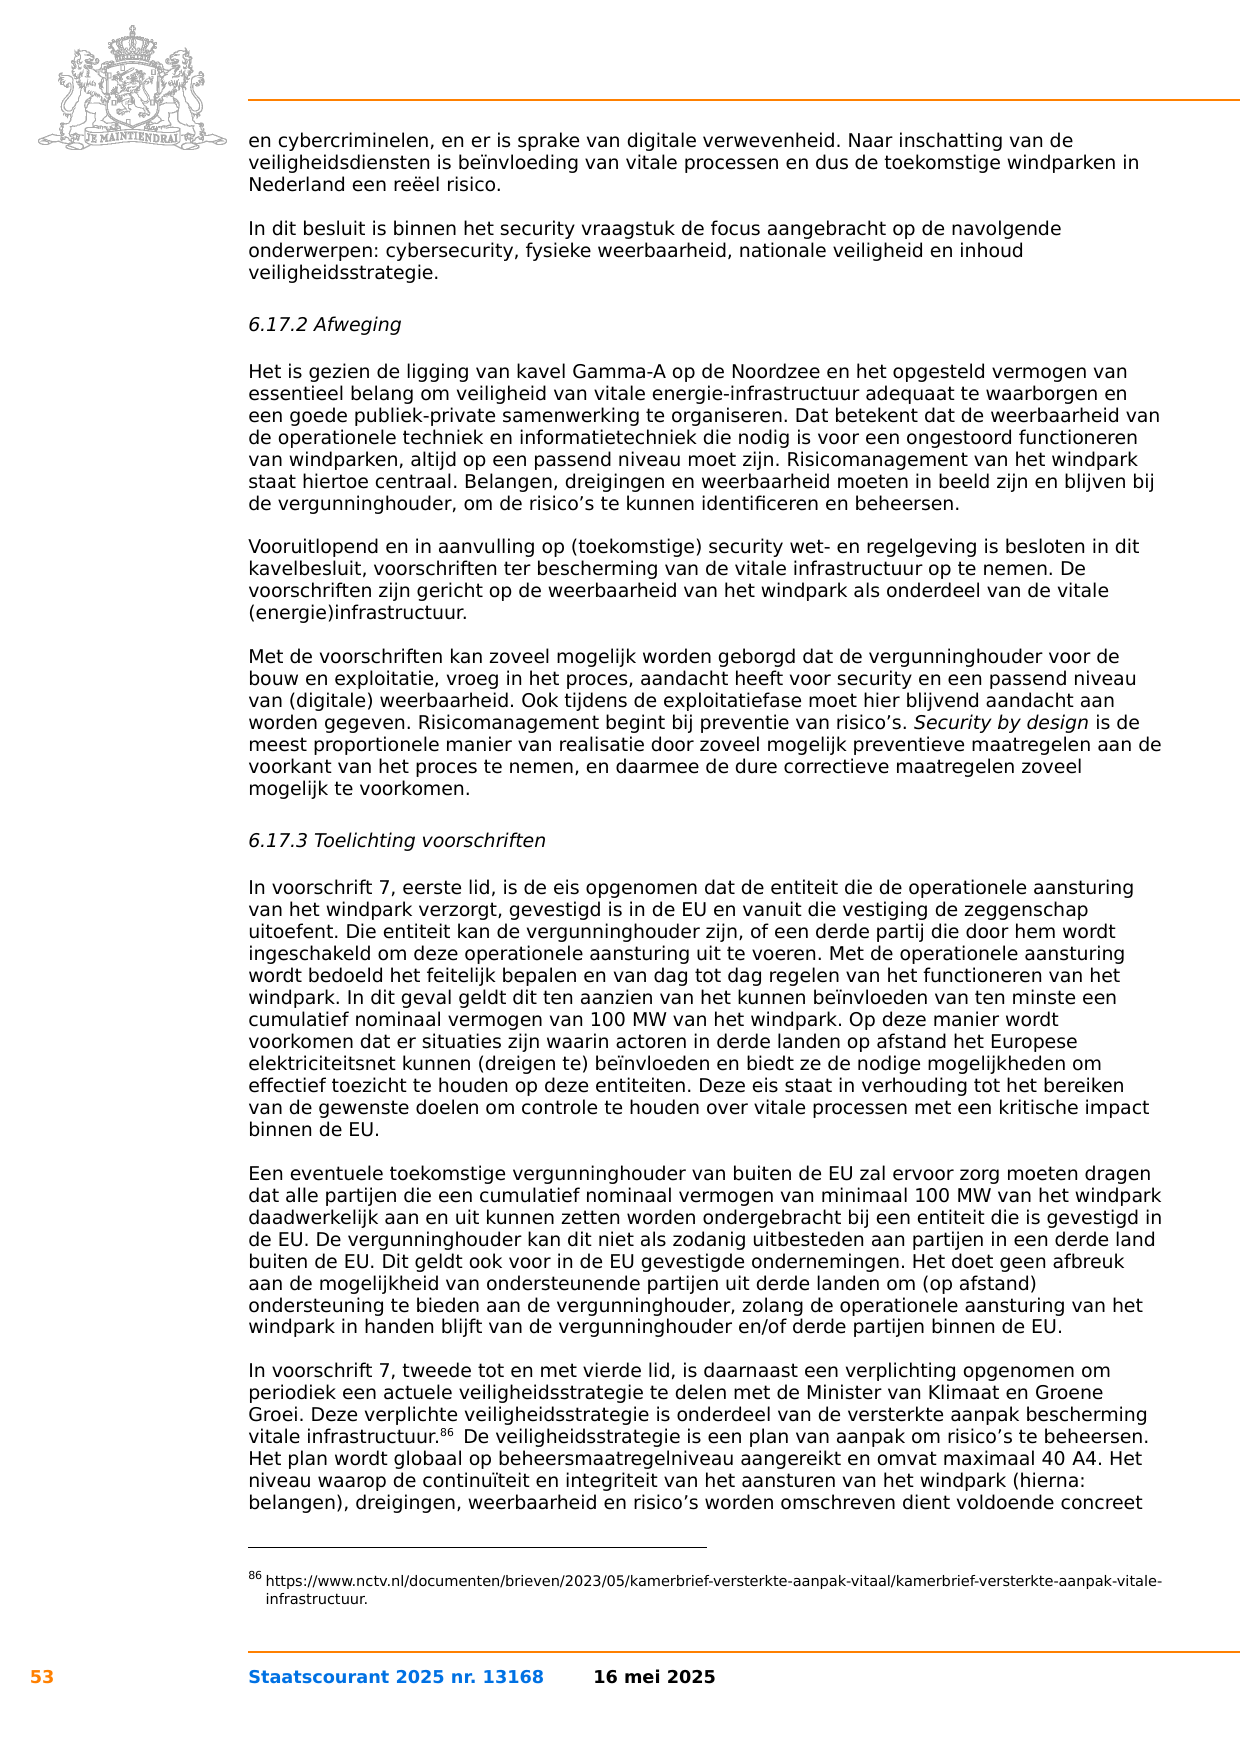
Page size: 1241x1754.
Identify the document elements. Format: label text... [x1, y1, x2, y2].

text In dit besluit is binnen het security vraagstuk de focus aangebracht op de navolgende onderwerpen: cybersecurity, fysieke weerbaarheid, nationale veiligheid en inhoud veiligheidsstrategie. [248, 218, 1163, 284]
text Met de voorschriften kan zoveel mogelijk worden geborgd dat de vergunninghouder voor de bouw en exploitatie, vroeg in het proces, aandacht heeft voor security en een passend niveau van (digitale) weerbaarheid. Ook tijdens de exploitatiefase moet hier blijvend aandacht aan worden gegeven. Risicomanagement begint bij preventie van risico’s. Security by design is de meest proportionele manier van realisatie door zoveel mogelijk preventieve maatregelen aan de voorkant van het proces te nemen, en daarmee de dure correctieve maatregelen zoveel mogelijk te voorkomen. [248, 646, 1163, 800]
subtitle 6.17.3 Toelichting voorschriften [248, 830, 1163, 852]
text In voorschrift 7, tweede tot en met vierde lid, is daarnaast een verplichting opgenomen om periodiek een actuele veiligheidsstrategie te delen met de Minister van Klimaat en Groene Groei. Deze verplichte veiligheidsstrategie is onderdeel van de versterkte aanpak bescherming vitale infrastructuur. De veiligheidsstrategie is een plan van aanpak om risico’s te beheersen. Het plan wordt globaal op beheersmaatregelniveau aangereikt en omvat maximaal 40 A4. Het niveau waarop de continuïteit en integriteit van het aansturen van het windpark (hierna: belangen), dreigingen, weerbaarheid en risico’s worden omschreven dient voldoende concreet [248, 1360, 1163, 1514]
text https://www.nctv.nl/documenten/brieven/2023/05/kamerbrief-versterkte-aanpak-vitaal/kamerbrief-versterkte-aanpak-vitale-infrastructuur. [248, 1569, 1163, 1608]
picture [38, 25, 227, 150]
text In voorschrift 7, eerste lid, is de eis opgenomen dat de entiteit die de operationele aansturing van het windpark verzorgt, gevestigd is in de EU en vanuit die vestiging de zeggenschap uitoefent. Die entiteit kan de vergunninghouder zijn, of een derde partij die door hem wordt ingeschakeld om deze operationele aansturing uit te voeren. Met de operationele aansturing wordt bedoeld het feitelijk bepalen en van dag tot dag regelen van het functioneren van het windpark. In dit geval geldt dit ten aanzien van het kunnen beïnvloeden van ten minste een cumulatief nominaal vermogen van 100 MW van het windpark. Op deze manier wordt voorkomen dat er situaties zijn waarin actoren in derde landen op afstand het Europese elektriciteitsnet kunnen (dreigen te) beïnvloeden en biedt ze de nodige mogelijkheden om effectief toezicht te houden op deze entiteiten. Deze eis staat in verhouding tot het bereiken van de gewenste doelen om controle te houden over vitale processen met een kritische impact binnen de EU. [248, 877, 1163, 1141]
text Vooruitlopend en in aanvulling op (toekomstige) security wet- en regelgeving is besloten in dit kavelbesluit, voorschriften ter bescherming van de vitale infrastructuur op te nemen. De voorschriften zijn gericht op de weerbaarheid van het windpark als onderdeel van de vitale (energie)infrastructuur. [248, 536, 1163, 624]
subtitle 6.17.2 Afweging [248, 314, 1163, 336]
text Het is gezien de ligging van kavel Gamma-A op de Noordzee en het opgesteld vermogen van essentieel belang om veiligheid van vitale energie-infrastructuur adequaat te waarborgen en een goede publiek-private samenwerking te organiseren. Dat betekent dat de weerbaarheid van de operationele techniek en informatietechniek die nodig is voor een ongestoord functioneren van windparken, altijd op een passend niveau moet zijn. Risicomanagement van het windpark staat hiertoe centraal. Belangen, dreigingen en weerbaarheid moeten in beeld zijn en blijven bij de vergunninghouder, om de risico’s te kunnen identificeren en beheersen. [248, 361, 1163, 514]
text Een eventuele toekomstige vergunninghouder van buiten de EU zal ervoor zorg moeten dragen dat alle partijen die een cumulatief nominaal vermogen van minimaal 100 MW van het windpark daadwerkelijk aan en uit kunnen zetten worden ondergebracht bij een entiteit die is gevestigd in de EU. De vergunninghouder kan dit niet als zodanig uitbesteden aan partijen in een derde land buiten de EU. Dit geldt ook voor in de EU gevestigde ondernemingen. Het doet geen afbreuk aan de mogelijkheid van ondersteunende partijen uit derde landen om (op afstand) ondersteuning te bieden aan de vergunninghouder, zolang de operationele aansturing van het windpark in handen blijft van de vergunninghouder en/of derde partijen binnen de EU. [248, 1163, 1163, 1338]
text en cybercriminelen, en er is sprake van digitale verwevenheid. Naar inschatting van de veiligheidsdiensten is beïnvloeding van vitale processen en dus de toekomstige windparken in Nederland een reëel risico. [248, 130, 1163, 196]
